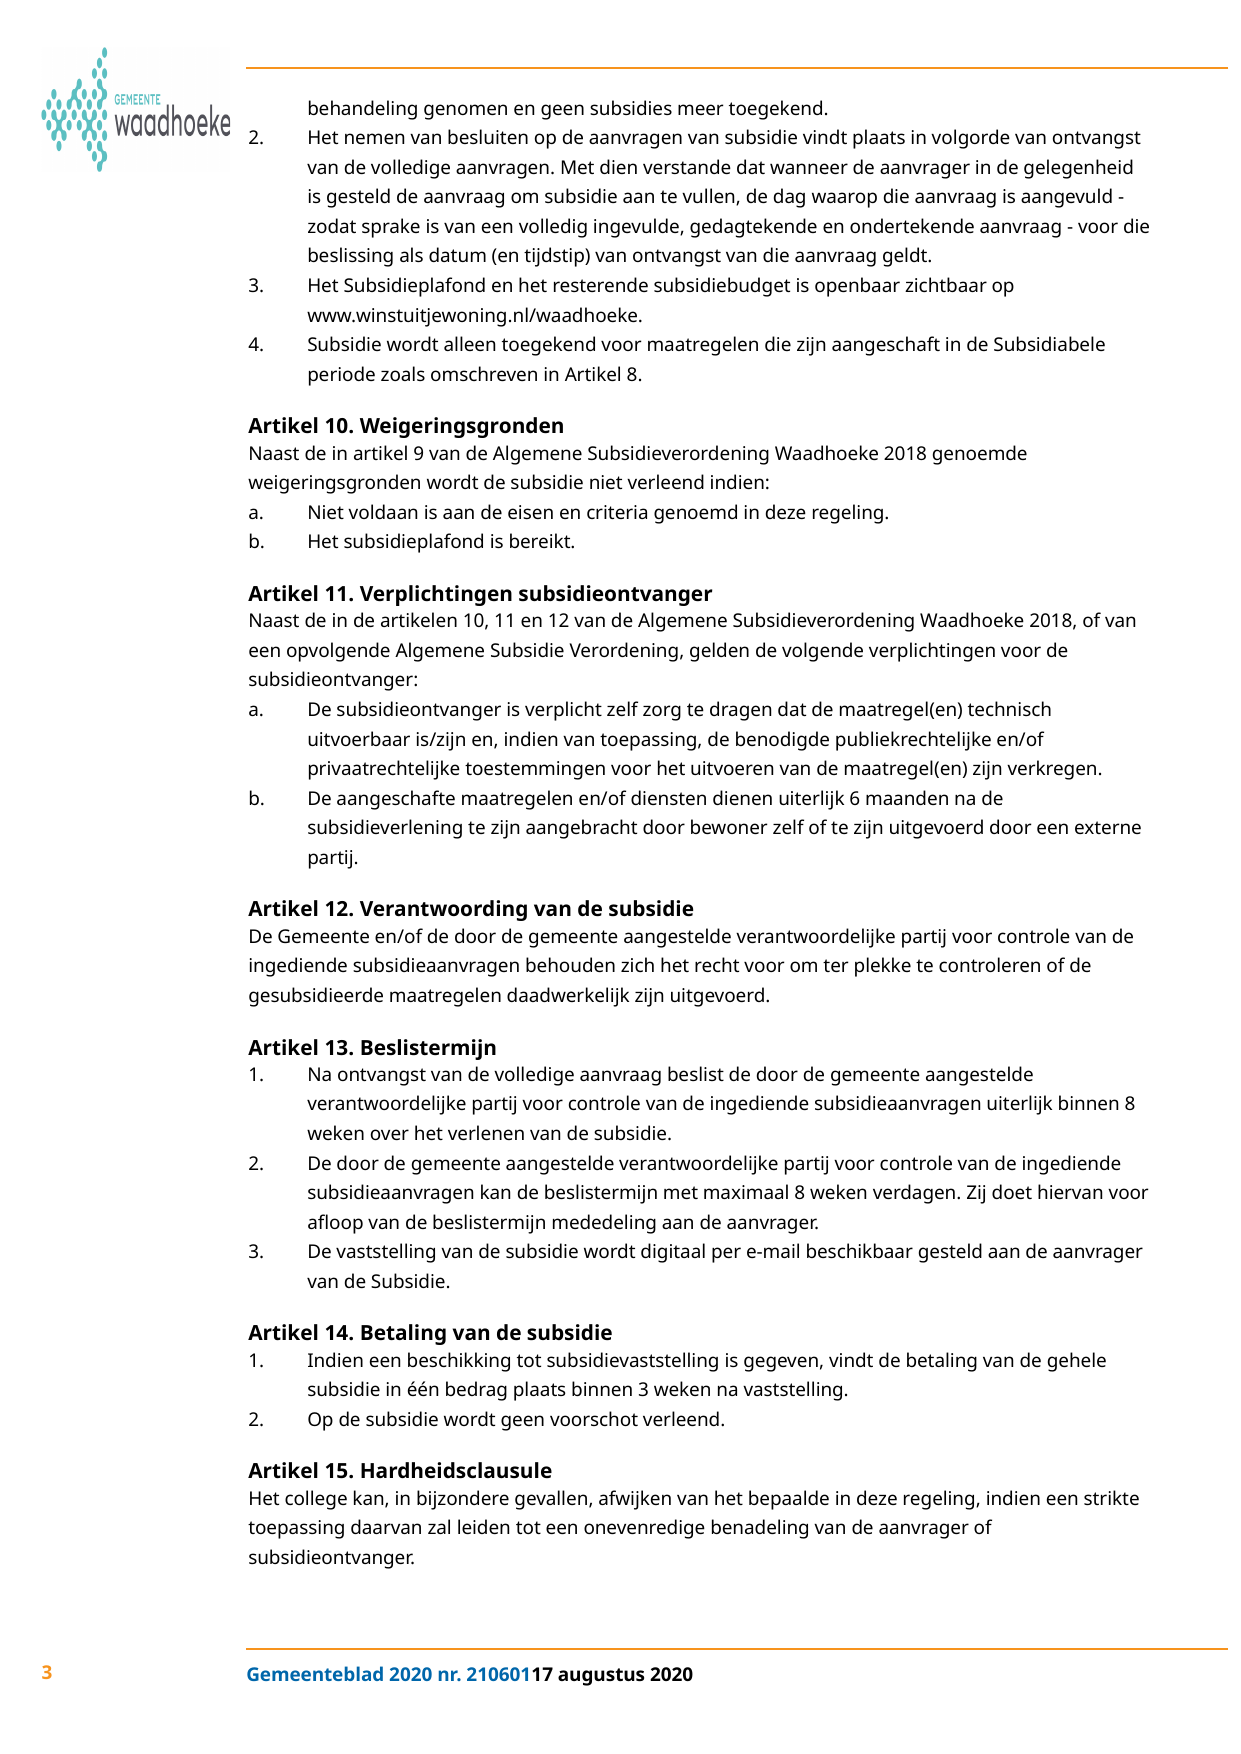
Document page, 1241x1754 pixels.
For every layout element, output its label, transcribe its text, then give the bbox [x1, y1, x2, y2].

text Het college kan, in bijzondere gevallen, afwijken van het bepaalde in deze regeling, indien een strikte toepassing daarvan zal leiden tot een onevenredige benadeling van de aanvrager of subsidieontvanger. [248, 1485, 1152, 1570]
list Na ontvangst van de volledige aanvraag beslist de door de gemeente aangestelde verantwoordelijke partij voor controle van de ingediende subsidieaanvragen uiterlijk binnen 8 weken over het verlenen van de subsidie. [248, 1061, 1152, 1146]
list Niet voldaan is aan de eisen en criteria genoemd in deze regeling. [248, 499, 1152, 525]
list Het Subsidieplafond en het resterende subsidiebudget is openbaar zichtbaar op www.winstuitjewoning.nl/waadhoeke. [248, 272, 1152, 328]
list Op de subsidie wordt geen voorschot verleend. [248, 1406, 1152, 1432]
text Naast de in de artikelen 10, 11 en 12 van de Algemene Subsidieverordening Waadhoeke 2018, of van een opvolgende Algemene Subsidie Verordening, gelden de volgende verplichtingen voor de subsidieontvanger: [248, 607, 1152, 692]
picture [41, 47, 231, 172]
text Artikel 10. Weigeringsgronden [248, 411, 1152, 440]
list De aangeschafte maatregelen en/of diensten dienen uiterlijk 6 maanden na de subsidieverlening te zijn aangebracht door bewoner zelf of te zijn uitgevoerd door een externe partij. [248, 785, 1152, 870]
list Het nemen van besluiten op de aanvragen van subsidie vindt plaats in volgorde van ontvangst van de volledige aanvragen. Met dien verstande dat wanneer de aanvrager in de gelegenheid is gesteld de aanvraag om subsidie aan te vullen, de dag waarop die aanvraag is aangevuld -zodat sprake is van een volledig ingevulde, gedagtekende en ondertekende aanvraag - voor die beslissing als datum (en tijdstip) van ontvangst van die aanvraag geldt. [248, 124, 1152, 268]
text Artikel 12. Verantwoording van de subsidie [248, 894, 1152, 923]
list Subsidie wordt alleen toegekend voor maatregelen die zijn aangeschaft in de Subsidiabele periode zoals omschreven in Artikel 8. [248, 331, 1152, 387]
text Artikel 14. Betaling van de subsidie [248, 1318, 1152, 1347]
list behandeling genomen en geen subsidies meer toegekend. [248, 95, 1152, 121]
text Artikel 11. Verplichtingen subsidieontvanger [248, 579, 1152, 607]
text Naast de in artikel 9 van de Algemene Subsidieverordening Waadhoeke 2018 genoemde weigeringsgronden wordt de subsidie niet verleend indien: [248, 440, 1152, 495]
text Artikel 15. Hardheidsclausule [248, 1457, 1152, 1485]
list Indien een beschikking tot subsidievaststelling is gegeven, vindt de betaling van de gehele subsidie in één bedrag plaats binnen 3 weken na vaststelling. [248, 1347, 1152, 1402]
list Het subsidieplafond is bereikt. [248, 529, 1152, 554]
list De door de gemeente aangestelde verantwoordelijke partij voor controle van de ingediende subsidieaanvragen kan de beslistermijn met maximaal 8 weken verdagen. Zij doet hiervan voor afloop van de beslistermijn mededeling aan de aanvrager. [248, 1150, 1152, 1235]
list De vaststelling van de subsidie wordt digitaal per e-mail beschikbaar gesteld aan de aanvrager van de Subsidie. [248, 1238, 1152, 1294]
text Artikel 13. Beslistermijn [248, 1033, 1152, 1061]
text De Gemeente en/of de door de gemeente aangestelde verantwoordelijke partij voor controle van de ingediende subsidieaanvragen behouden zich het recht voor om ter plekke te controleren of de gesubsidieerde maatregelen daadwerkelijk zijn uitgevoerd. [248, 923, 1152, 1008]
list De subsidieontvanger is verplicht zelf zorg te dragen dat de maatregel(en) technisch uitvoerbaar is/zijn en, indien van toepassing, de benodigde publiekrechtelijke en/of privaatrechtelijke toestemmingen voor het uitvoeren van de maatregel(en) zijn verkregen. [248, 696, 1152, 781]
